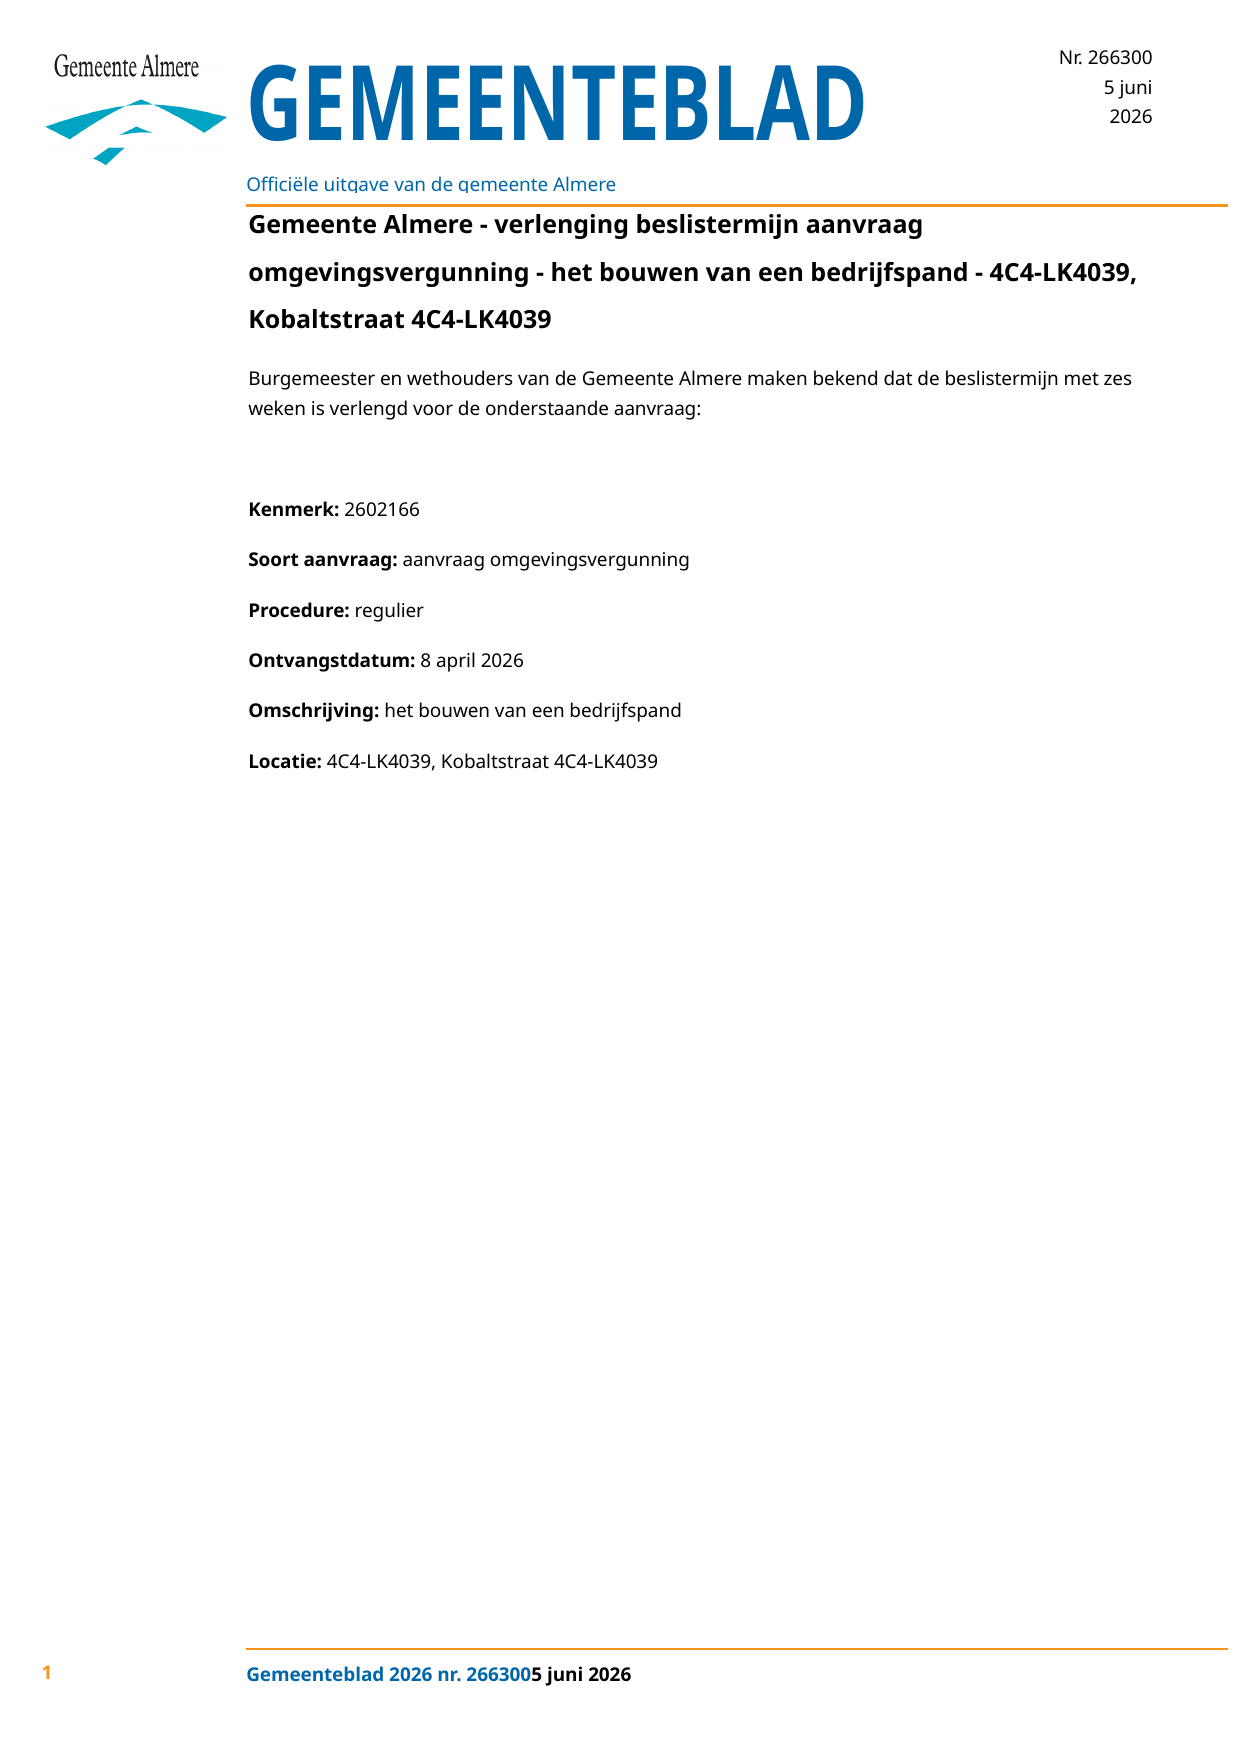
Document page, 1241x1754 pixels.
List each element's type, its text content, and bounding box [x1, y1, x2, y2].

text Locatie: 4C4-LK4039, Kobaltstraat 4C4-LK4039 [248, 748, 1152, 774]
text Kenmerk: 2602166 [248, 496, 1152, 522]
text Gemeente Almere - verlenging beslistermijn aanvraag omgevingsvergunning - het bouwen van een bedrijfspand - 4C4-LK4039, Kobaltstraat 4C4-LK4039 [248, 207, 1152, 336]
text Burgemeester en wethouders van de Gemeente Almere maken bekend dat de beslistermijn met zes weken is verlengd voor de onderstaande aanvraag: [248, 366, 1152, 421]
text Soort aanvraag: aanvraag omgevingsvergunning [248, 546, 1152, 572]
text Omschrijving: het bouwen van een bedrijfspand [248, 698, 1152, 723]
text Procedure: regulier [248, 597, 1152, 622]
picture [41, 47, 231, 172]
text Ontvangstdatum: 8 april 2026 [248, 647, 1152, 673]
